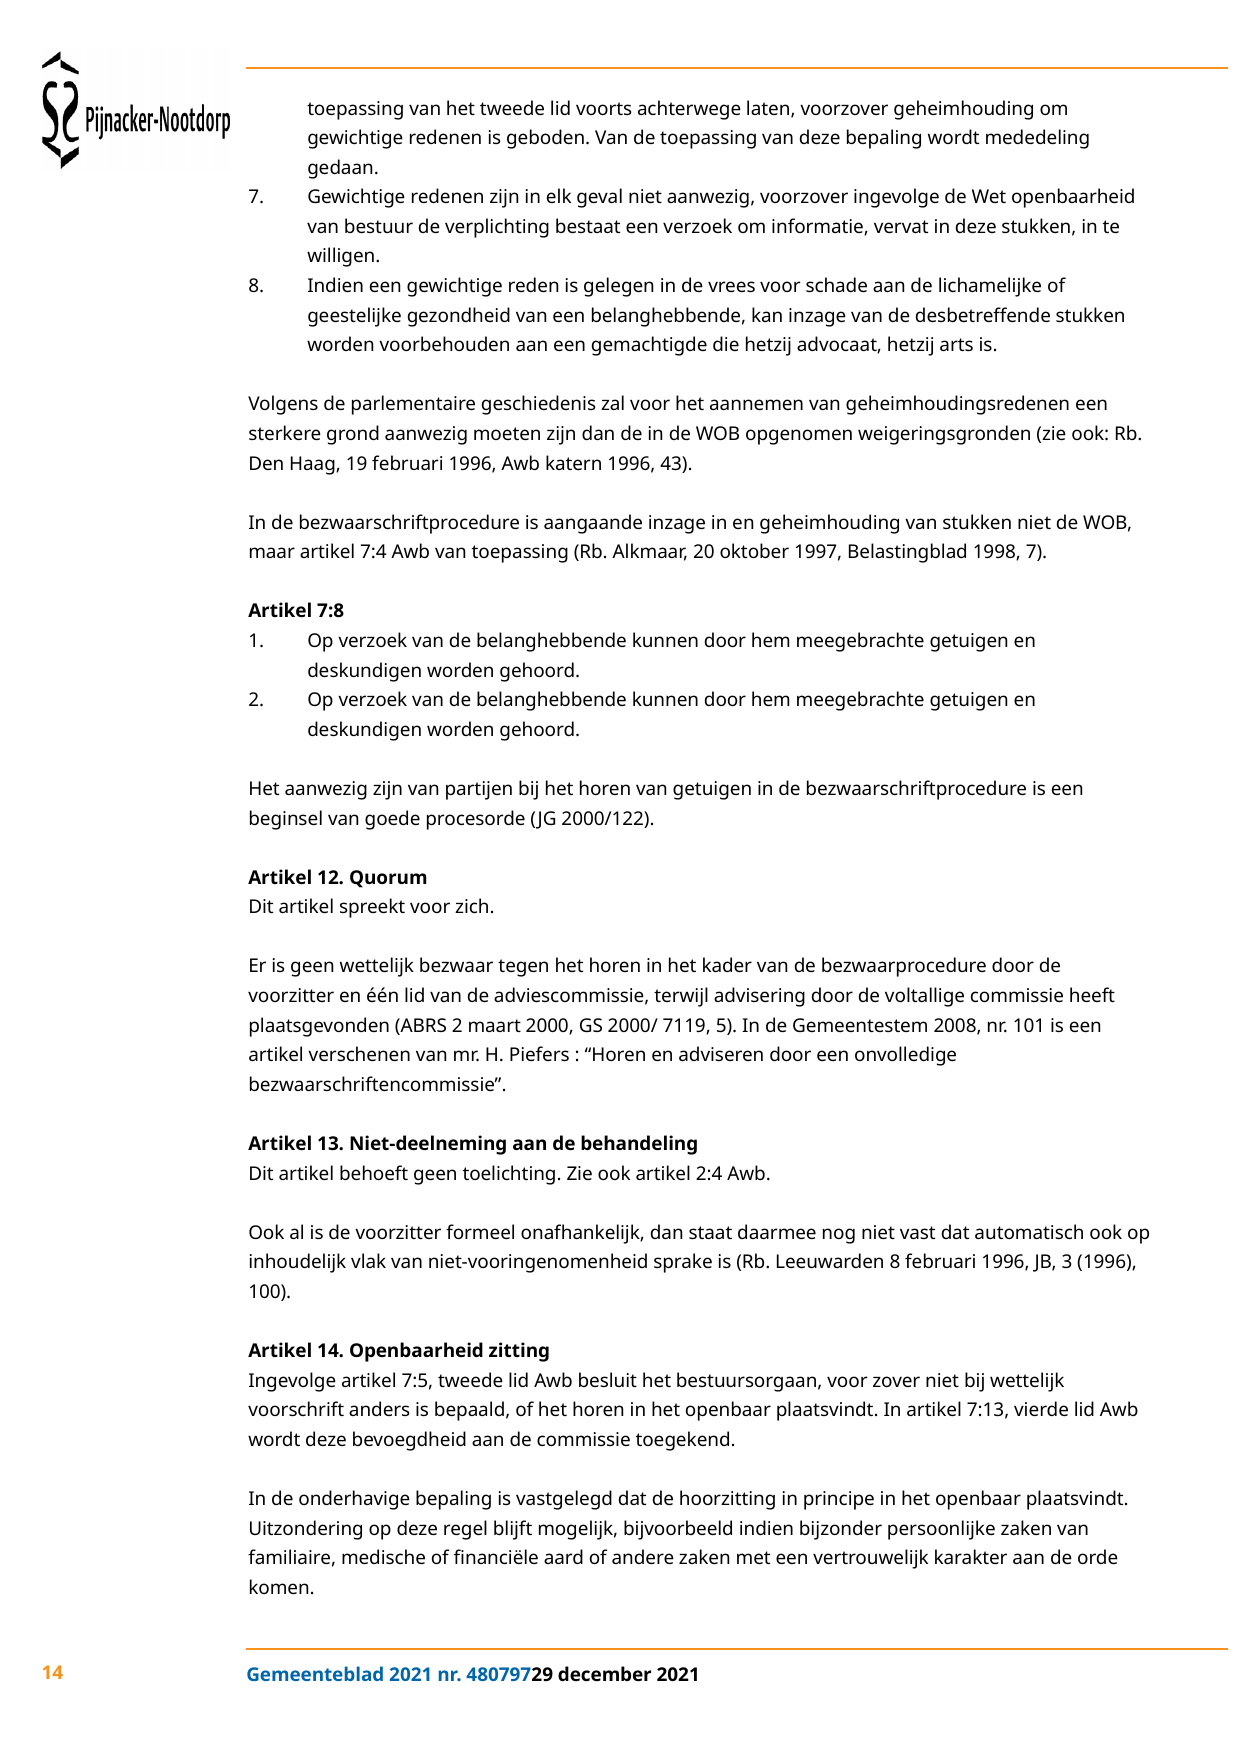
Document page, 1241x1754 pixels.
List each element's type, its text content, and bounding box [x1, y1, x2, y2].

text Artikel 12. Quorum [248, 864, 1152, 890]
text In de onderhavige bepaling is vastgelegd dat de hoorzitting in principe in het openbaar plaatsvindt. Uitzondering op deze regel blijft mogelijk, bijvoorbeeld indien bijzonder persoonlijke zaken van familiaire, medische of financiële aard of andere zaken met een vertrouwelijk karakter aan de orde komen. [248, 1485, 1152, 1600]
text Dit artikel spreekt voor zich. [248, 893, 1152, 919]
list Op verzoek van de belanghebbende kunnen door hem meegebrachte getuigen en deskundigen worden gehoord. [248, 627, 1152, 683]
text Dit artikel behoeft geen toelichting. Zie ook artikel 2:4 Awb. [248, 1160, 1152, 1186]
text Artikel 14. Openbaarheid zitting [248, 1337, 1152, 1363]
text Ook al is de voorzitter formeel onafhankelijk, dan staat daarmee nog niet vast dat automatisch ook op inhoudelijk vlak van niet-vooringenomenheid sprake is (Rb. Leeuwarden 8 februari 1996, JB, 3 (1996), 100). [248, 1219, 1152, 1304]
text Volgens de parlementaire geschiedenis zal voor het aannemen van geheimhoudingsredenen een sterkere grond aanwezig moeten zijn dan de in de WOB opgenomen weigeringsgronden (zie ook: Rb. Den Haag, 19 februari 1996, Awb katern 1996, 43). [248, 391, 1152, 476]
list toepassing van het tweede lid voorts achterwege laten, voorzover geheimhouding om gewichtige redenen is geboden. Van de toepassing van deze bepaling wordt mededeling gedaan. [248, 95, 1152, 180]
list Indien een gewichtige reden is gelegen in de vrees voor schade aan de lichamelijke of geestelijke gezondheid van een belanghebbende, kan inzage van de desbetreffende stukken worden voorbehouden aan een gemachtigde die hetzij advocaat, hetzij arts is. [248, 272, 1152, 357]
text Het aanwezig zijn van partijen bij het horen van getuigen in de bezwaarschriftprocedure is een beginsel van goede procesorde (JG 2000/122). [248, 775, 1152, 831]
list Gewichtige redenen zijn in elk geval niet aanwezig, voorzover ingevolge de Wet openbaarheid van bestuur de verplichting bestaat een verzoek om informatie, vervat in deze stukken, in te willigen. [248, 183, 1152, 268]
text Er is geen wettelijk bezwaar tegen het horen in het kader van de bezwaarprocedure door de voorzitter en één lid van de adviescommissie, terwijl advisering door de voltallige commissie heeft plaatsgevonden (ABRS 2 maart 2000, GS 2000/ 7119, 5). In de Gemeentestem 2008, nr. 101 is een artikel verschenen van mr. H. Piefers : “Horen en adviseren door een onvolledige bezwaarschriftencommissie”. [248, 953, 1152, 1097]
text Ingevolge artikel 7:5, tweede lid Awb besluit het bestuursorgaan, voor zover niet bij wettelijk voorschrift anders is bepaald, of het horen in het openbaar plaatsvindt. In artikel 7:13, vierde lid Awb wordt deze bevoegdheid aan de commissie toegekend. [248, 1367, 1152, 1452]
text Artikel 7:8 [248, 598, 1152, 623]
text In de bezwaarschriftprocedure is aangaande inzage in en geheimhouding van stukken niet de WOB, maar artikel 7:4 Awb van toepassing (Rb. Alkmaar, 20 oktober 1997, Belastingblad 1998, 7). [248, 509, 1152, 564]
text Artikel 13. Niet-deelneming aan de behandeling [248, 1130, 1152, 1156]
list Op verzoek van de belanghebbende kunnen door hem meegebrachte getuigen en deskundigen worden gehoord. [248, 686, 1152, 742]
picture [41, 47, 231, 172]
